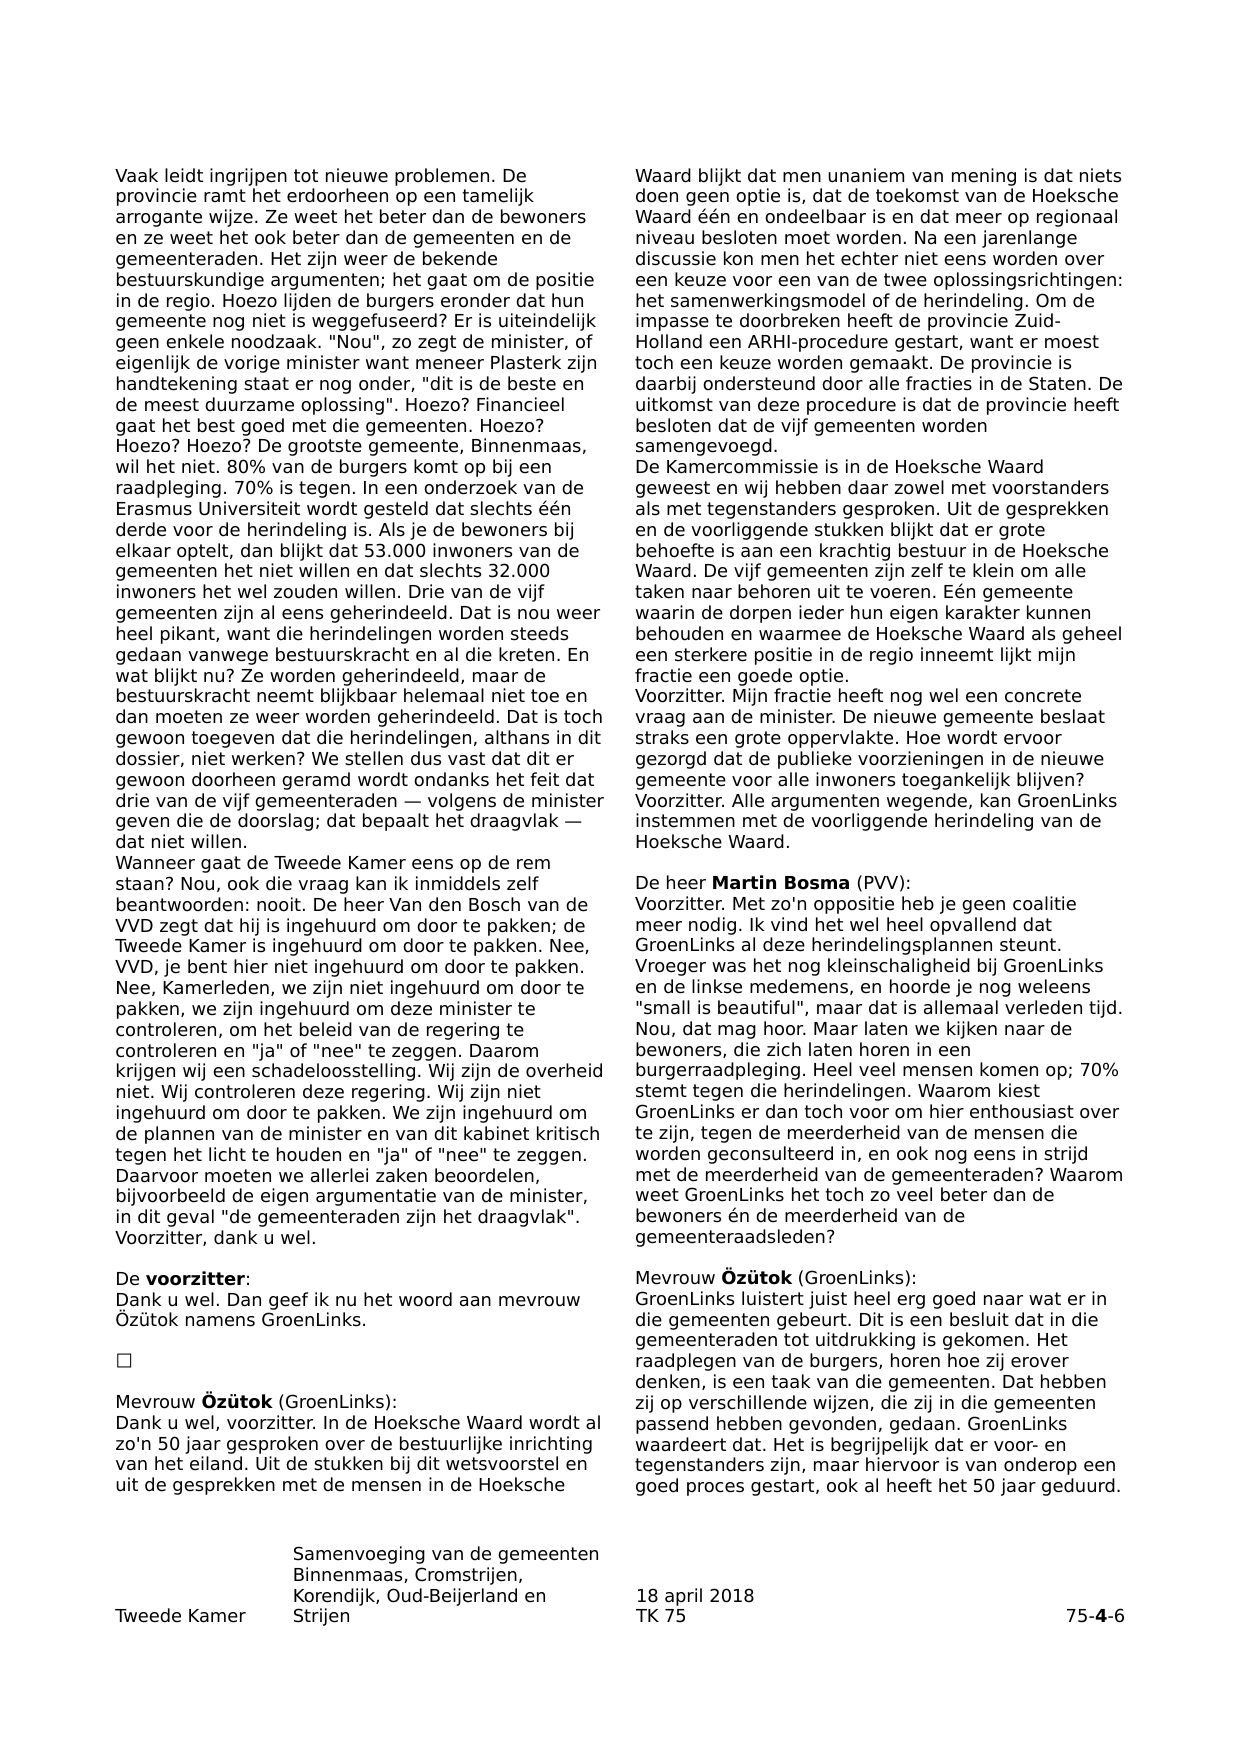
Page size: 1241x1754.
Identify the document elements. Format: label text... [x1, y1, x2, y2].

text Dank u wel, voorzitter. In de Hoeksche Waard wordt al zo'n 50 jaar gesproken over de bestuurlijke inrichting van het eiland. Uit de stukken bij dit wetsvoorstel en uit de gesprekken met de mensen in de Hoeksche [115, 1412, 605, 1496]
text De voorzitter: [115, 1269, 605, 1289]
text Mevrouw Özütok (GroenLinks): [635, 1268, 1125, 1288]
text Voorzitter. Mijn fractie heeft nog wel een concrete vraag aan de minister. De nieuwe gemeente beslaat straks een grote oppervlakte. Hoe wordt ervoor gezorgd dat de publieke voorzieningen in de nieuwe gemeente voor alle inwoners toegankelijk blijven? [635, 686, 1125, 790]
text Voorzitter, dank u wel. [115, 1228, 605, 1249]
text Voorzitter. Alle argumenten wegende, kan GroenLinks instemmen met de voorliggende herindeling van de Hoeksche Waard. [635, 790, 1125, 853]
text Waard blijkt dat men unaniem van mening is dat niets doen geen optie is, dat de toekomst van de Hoeksche Waard één en ondeelbaar is en dat meer op regionaal niveau besloten moet worden. Na een jarenlange discussie kon men het echter niet eens worden over een keuze voor een van de twee oplossingsrichtingen: het samenwerkingsmodel of de herindeling. Om de impasse te doorbreken heeft de provincie Zuid-Holland een ARHI-procedure gestart, want er moest toch een keuze worden gemaakt. De provincie is daarbij ondersteund door alle fracties in de Staten. De uitkomst van deze procedure is dat de provincie heeft besloten dat de vijf gemeenten worden samengevoegd. [635, 165, 1125, 457]
text Wanneer gaat de Tweede Kamer eens op de rem staan? Nou, ook die vraag kan ik inmiddels zelf beantwoorden: nooit. De heer Van den Bosch van de VVD zegt dat hij is ingehuurd om door te pakken; de Tweede Kamer is ingehuurd om door te pakken. Nee, VVD, je bent hier niet ingehuurd om door te pakken. Nee, Kamerleden, we zijn niet ingehuurd om door te pakken, we zijn ingehuurd om deze minister te controleren, om het beleid van de regering te controleren en "ja" of "nee" te zeggen. Daarom krijgen wij een schadeloosstelling. Wij zijn de overheid niet. Wij controleren deze regering. Wij zijn niet ingehuurd om door te pakken. We zijn ingehuurd om de plannen van de minister en van dit kabinet kritisch tegen het licht te houden en "ja" of "nee" te zeggen. Daarvoor moeten we allerlei zaken beoordelen, bijvoorbeeld de eigen argumentatie van de minister, in dit geval "de gemeenteraden zijn het draagvlak". [115, 853, 605, 1228]
text Vaak leidt ingrijpen tot nieuwe problemen. De provincie ramt het erdoorheen op een tamelijk arrogante wijze. Ze weet het beter dan de bewoners en ze weet het ook beter dan de gemeenten en de gemeenteraden. Het zijn weer de bekende bestuurskundige argumenten; het gaat om de positie in de regio. Hoezo lijden de burgers eronder dat hun gemeente nog niet is weggefuseerd? Er is uiteindelijk geen enkele noodzaak. "Nou", zo zegt de minister, of eigenlijk de vorige minister want meneer Plasterk zijn handtekening staat er nog onder, "dit is de beste en de meest duurzame oplossing". Hoezo? Financieel gaat het best goed met die gemeenten. Hoezo? Hoezo? Hoezo? De grootste gemeente, Binnenmaas, wil het niet. 80% van de burgers komt op bij een raadpleging. 70% is tegen. In een onderzoek van de Erasmus Universiteit wordt gesteld dat slechts één derde voor de herindeling is. Als je de bewoners bij elkaar optelt, dan blijkt dat 53.000 inwoners van de gemeenten het niet willen en dat slechts 32.000 inwoners het wel zouden willen. Drie van de vijf gemeenten zijn al eens geherindeeld. Dat is nou weer heel pikant, want die herindelingen worden steeds gedaan vanwege bestuurskracht en al die kreten. En wat blijkt nu? Ze worden geherindeeld, maar de bestuurskracht neemt blijkbaar helemaal niet toe en dan moeten ze weer worden geherindeeld. Dat is toch gewoon toegeven dat die herindelingen, althans in dit dossier, niet werken? We stellen dus vast dat dit er gewoon doorheen geramd wordt ondanks het feit dat drie van de vijf gemeenteraden — volgens de minister geven die de doorslag; dat bepaalt het draagvlak — dat niet willen. [115, 165, 605, 853]
text De heer Martin Bosma (PVV): [635, 873, 1125, 893]
text ⬜ [115, 1351, 605, 1372]
text Voorzitter. Met zo'n oppositie heb je geen coalitie meer nodig. Ik vind het wel heel opvallend dat GroenLinks al deze herindelingsplannen steunt. Vroeger was het nog kleinschaligheid bij GroenLinks en de linkse medemens, en hoorde je nog weleens "small is beautiful", maar dat is allemaal verleden tijd. Nou, dat mag hoor. Maar laten we kijken naar de bewoners, die zich laten horen in een burgerraadpleging. Heel veel mensen komen op; 70% stemt tegen die herindelingen. Waarom kiest GroenLinks er dan toch voor om hier enthousiast over te zijn, tegen de meerderheid van de mensen die worden geconsulteerd in, en ook nog eens in strijd met de meerderheid van de gemeenteraden? Waarom weet GroenLinks het toch zo veel beter dan de bewoners én de meerderheid van de gemeenteraadsleden? [635, 893, 1125, 1248]
text Dank u wel. Dan geef ik nu het woord aan mevrouw Özütok namens GroenLinks. [115, 1289, 605, 1331]
text De Kamercommissie is in de Hoeksche Waard geweest en wij hebben daar zowel met voorstanders als met tegenstanders gesproken. Uit de gesprekken en de voorliggende stukken blijkt dat er grote behoefte is aan een krachtig bestuur in de Hoeksche Waard. De vijf gemeenten zijn zelf te klein om alle taken naar behoren uit te voeren. Eén gemeente waarin de dorpen ieder hun eigen karakter kunnen behouden en waarmee de Hoeksche Waard als geheel een sterkere positie in de regio inneemt lijkt mijn fractie een goede optie. [635, 457, 1125, 686]
text Mevrouw Özütok (GroenLinks): [115, 1392, 605, 1412]
text GroenLinks luistert juist heel erg goed naar wat er in die gemeenten gebeurt. Dit is een besluit dat in die gemeenteraden tot uitdrukking is gekomen. Het raadplegen van de burgers, horen hoe zij erover denken, is een taak van die gemeenten. Dat hebben zij op verschillende wijzen, die zij in die gemeenten passend hebben gevonden, gedaan. GroenLinks waardeert dat. Het is begrijpelijk dat er voor- en tegenstanders zijn, maar hiervoor is van onderop een goed proces gestart, ook al heeft het 50 jaar geduurd. [635, 1288, 1125, 1497]
